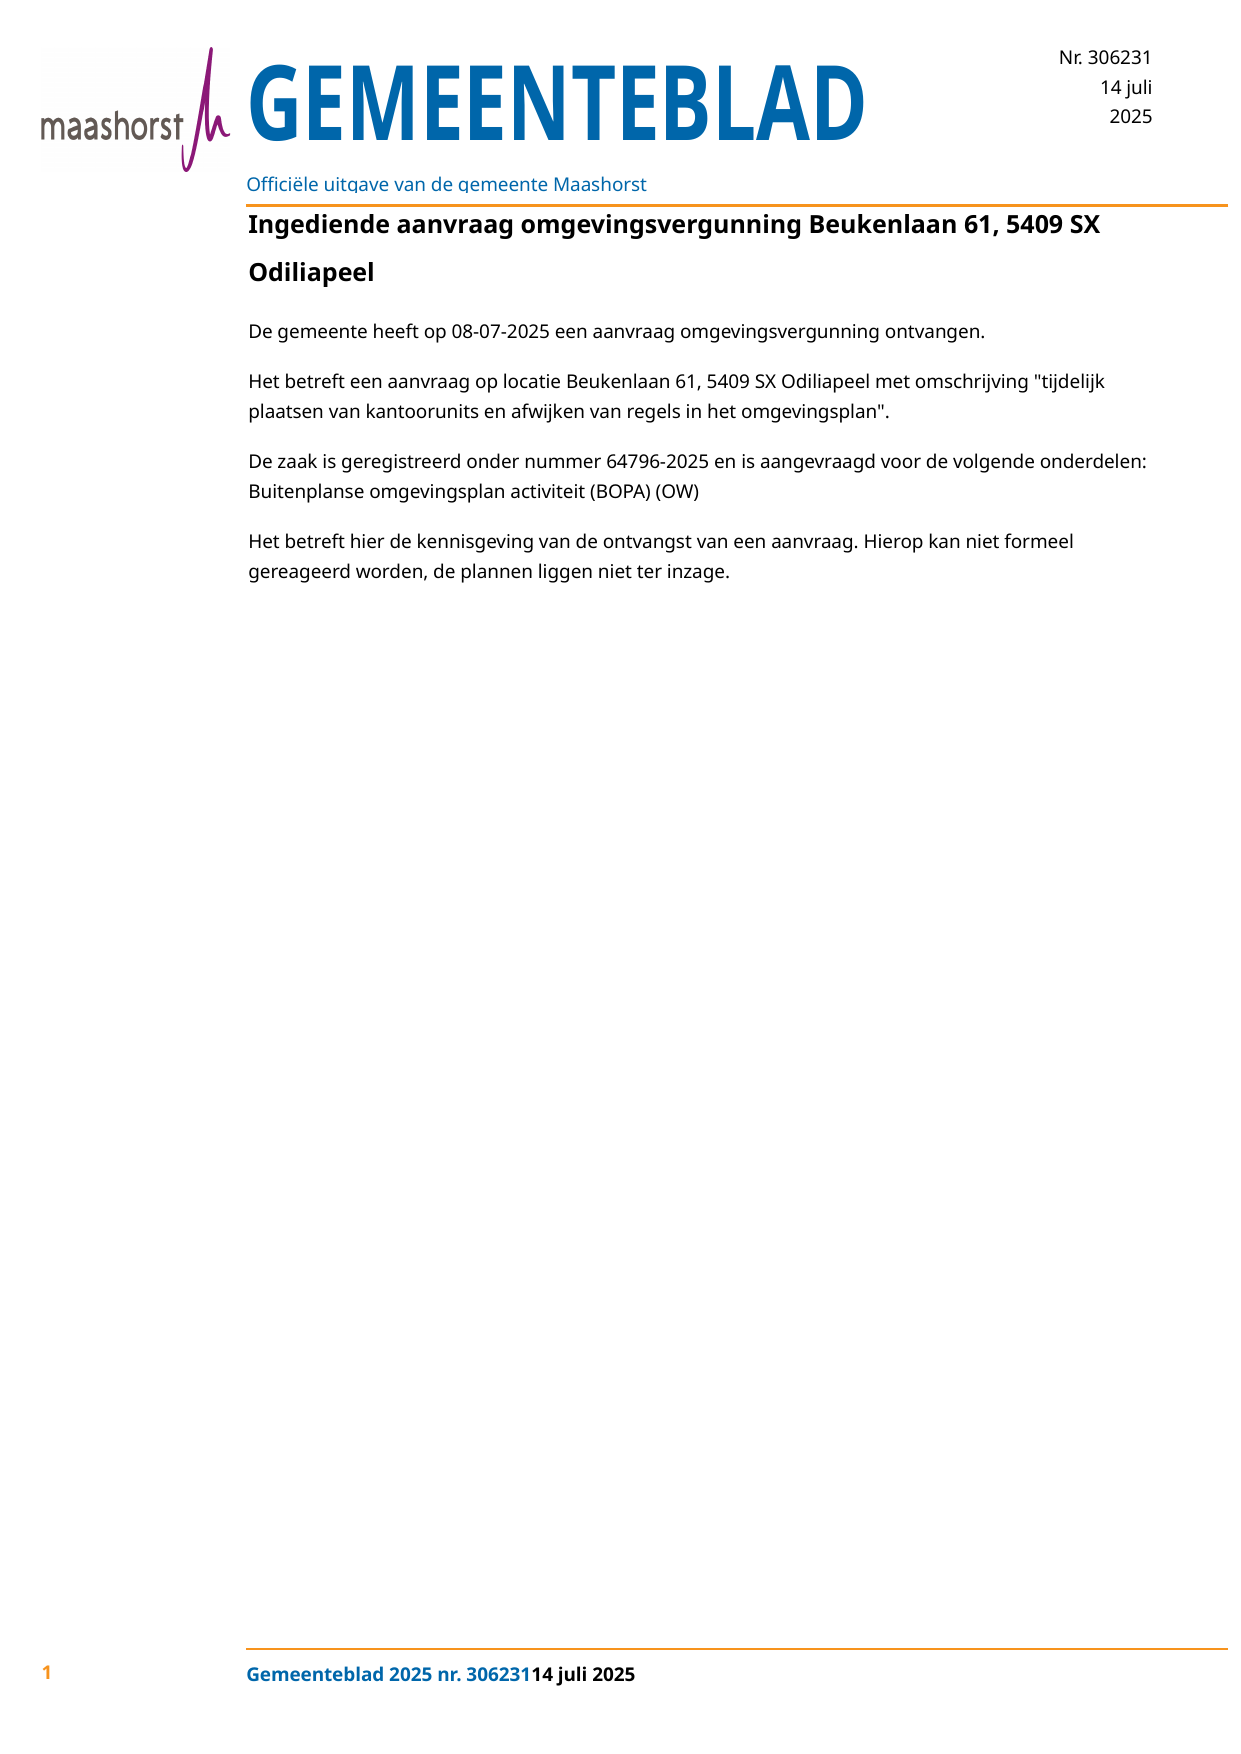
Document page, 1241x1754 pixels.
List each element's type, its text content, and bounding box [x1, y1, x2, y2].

text Het betreft hier de kennisgeving van de ontvangst van een aanvraag. Hierop kan niet formeel gereageerd worden, de plannen liggen niet ter inzage. [248, 528, 1152, 584]
text De gemeente heeft op 08-07-2025 een aanvraag omgevingsvergunning ontvangen. [248, 318, 1152, 344]
picture [41, 47, 231, 172]
text Het betreft een aanvraag op locatie Beukenlaan 61, 5409 SX Odiliapeel met omschrijving "tijdelijk plaatsen van kantoorunits en afwijken van regels in het omgevingsplan". [248, 368, 1152, 424]
text Ingediende aanvraag omgevingsvergunning Beukenlaan 61, 5409 SX Odiliapeel [248, 207, 1152, 288]
text De zaak is geregistreerd onder nummer 64796-2025 en is aangevraagd voor de volgende onderdelen: Buitenplanse omgevingsplan activiteit (BOPA) (OW) [248, 448, 1152, 504]
